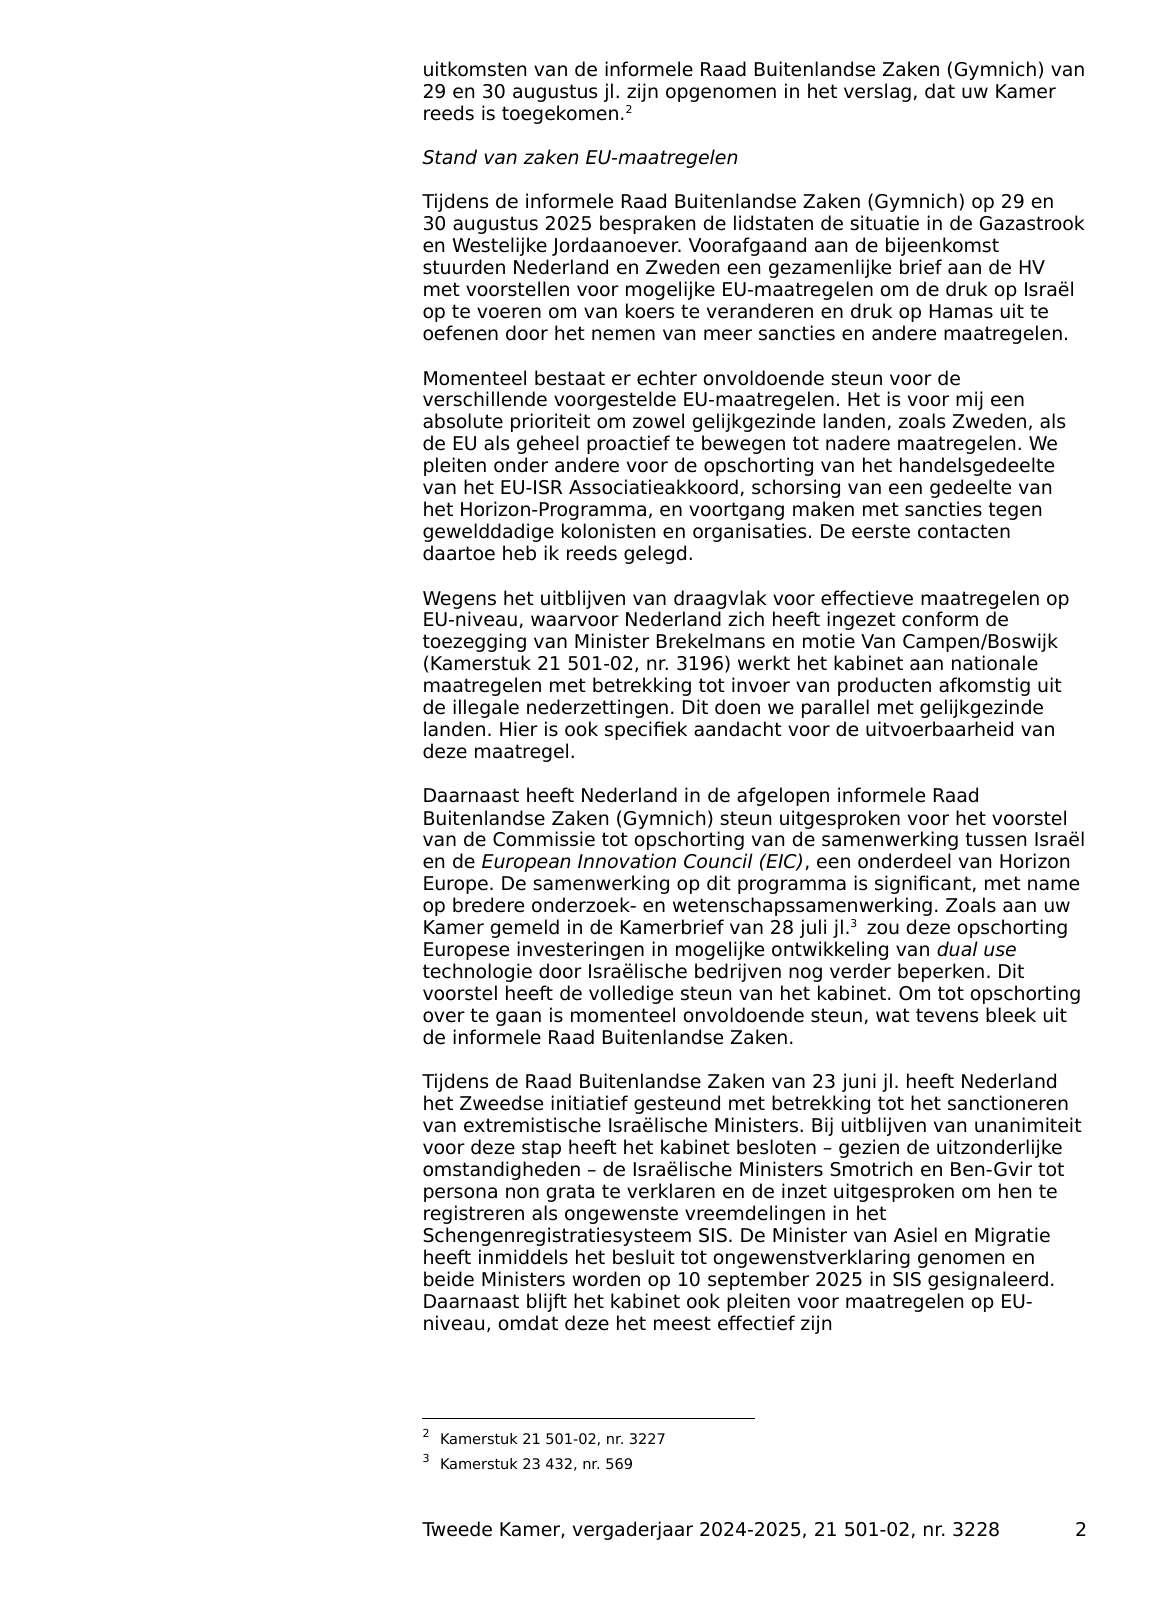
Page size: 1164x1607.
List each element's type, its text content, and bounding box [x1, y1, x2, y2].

text Wegens het uitblijven van draagvlak voor effectieve maatregelen op EU-niveau, waarvoor Nederland zich heeft ingezet conform de toezegging van Minister Brekelmans en motie Van Campen/Boswijk (Kamerstuk 21 501-02, nr. 3196) werkt het kabinet aan nationale maatregelen met betrekking tot invoer van producten afkomstig uit de illegale nederzettingen. Dit doen we parallel met gelijkgezinde landen. Hier is ook specifiek aandacht voor de uitvoerbaarheid van deze maatregel. [422, 587, 1087, 763]
text Kamerstuk 23 432, nr. 569 [422, 1452, 1087, 1474]
subtitle Stand van zaken EU-maatregelen [422, 147, 1087, 169]
text uitkomsten van de informele Raad Buitenlandse Zaken (Gymnich) van 29 en 30 augustus jl. zijn opgenomen in het verslag, dat uw Kamer reeds is toegekomen. [422, 59, 1087, 125]
text Daarnaast heeft Nederland in de afgelopen informele Raad Buitenlandse Zaken (Gymnich) steun uitgesproken voor het voorstel van de Commissie tot opschorting van de samenwerking tussen Israël en de European Innovation Council (EIC), een onderdeel van Horizon Europe. De samenwerking op dit programma is significant, met name op bredere onderzoek- en wetenschapssamenwerking. Zoals aan uw Kamer gemeld in de Kamerbrief van 28 juli jl. zou deze opschorting Europese investeringen in mogelijke ontwikkeling van dual use technologie door Israëlische bedrijven nog verder beperken. Dit voorstel heeft de volledige steun van het kabinet. Om tot opschorting over te gaan is momenteel onvoldoende steun, wat tevens bleek uit de informele Raad Buitenlandse Zaken. [422, 785, 1087, 1049]
text Kamerstuk 21 501-02, nr. 3227 [422, 1427, 1087, 1449]
text Momenteel bestaat er echter onvoldoende steun voor de verschillende voorgestelde EU-maatregelen. Het is voor mij een absolute prioriteit om zowel gelijkgezinde landen, zoals Zweden, als de EU als geheel proactief te bewegen tot nadere maatregelen. We pleiten onder andere voor de opschorting van het handelsgedeelte van het EU-ISR Associatieakkoord, schorsing van een gedeelte van het Horizon-Programma, en voortgang maken met sancties tegen gewelddadige kolonisten en organisaties. De eerste contacten daartoe heb ik reeds gelegd. [422, 367, 1087, 565]
text Tijdens de Raad Buitenlandse Zaken van 23 juni jl. heeft Nederland het Zweedse initiatief gesteund met betrekking tot het sanctioneren van extremistische Israëlische Ministers. Bij uitblijven van unanimiteit voor deze stap heeft het kabinet besloten – gezien de uitzonderlijke omstandigheden – de Israëlische Ministers Smotrich en Ben-Gvir tot persona non grata te verklaren en de inzet uitgesproken om hen te registreren als ongewenste vreemdelingen in het Schengenregistratiesysteem SIS. De Minister van Asiel en Migratie heeft inmiddels het besluit tot ongewenstverklaring genomen en beide Ministers worden op 10 september 2025 in SIS gesignaleerd. Daarnaast blijft het kabinet ook pleiten voor maatregelen op EU-niveau, omdat deze het meest effectief zijn [422, 1071, 1087, 1335]
text Tijdens de informele Raad Buitenlandse Zaken (Gymnich) op 29 en 30 augustus 2025 bespraken de lidstaten de situatie in de Gazastrook en Westelijke Jordaanoever. Voorafgaand aan de bijeenkomst stuurden Nederland en Zweden een gezamenlijke brief aan de HV met voorstellen voor mogelijke EU-maatregelen om de druk op Israël op te voeren om van koers te veranderen en druk op Hamas uit te oefenen door het nemen van meer sancties en andere maatregelen. [422, 191, 1087, 345]
